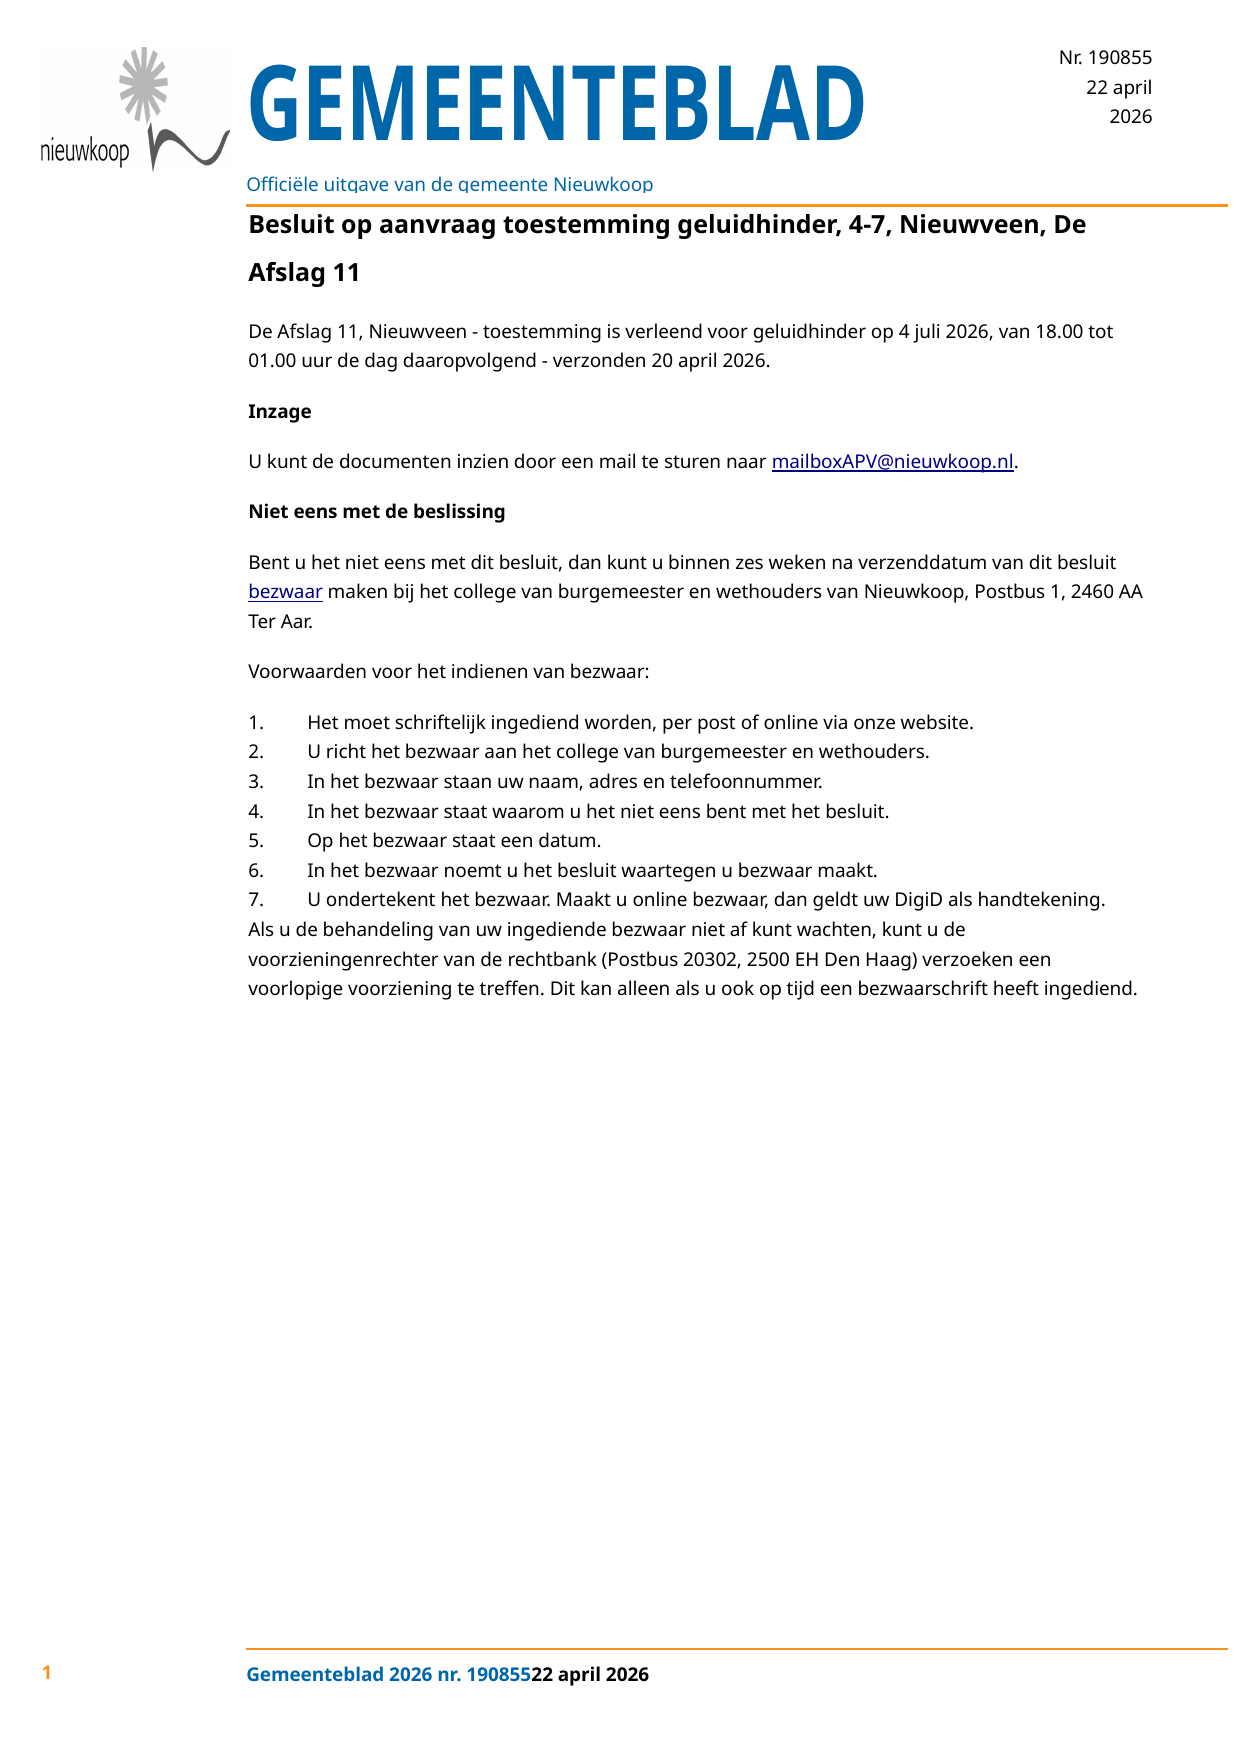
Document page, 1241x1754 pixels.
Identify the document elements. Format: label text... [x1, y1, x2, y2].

list In het bezwaar staat waarom u het niet eens bent met het besluit. [248, 798, 1152, 824]
text Besluit op aanvraag toestemming geluidhinder, 4-7, Nieuwveen, De Afslag 11 [248, 207, 1152, 288]
text U kunt de documenten inzien door een mail te sturen naar mailboxAPV@nieuwkoop.nl. [248, 448, 1152, 474]
list In het bezwaar noemt u het besluit waartegen u bezwaar maakt. [248, 857, 1152, 883]
list U richt het bezwaar aan het college van burgemeester en wethouders. [248, 739, 1152, 764]
text Voorwaarden voor het indienen van bezwaar: [248, 659, 1152, 684]
list Op het bezwaar staat een datum. [248, 827, 1152, 853]
text De Afslag 11, Nieuwveen - toestemming is verleend voor geluidhinder op 4 juli 2026, van 18.00 tot 01.00 uur de dag daaropvolgend - verzonden 20 april 2026. [248, 318, 1152, 373]
text Niet eens met de beslissing [248, 499, 1152, 524]
text Als u de behandeling van uw ingediende bezwaar niet af kunt wachten, kunt u de voorzieningenrechter van de rechtbank (Postbus 20302, 2500 EH Den Haag) verzoeken een voorlopige voorziening te treffen. Dit kan alleen als u ook op tijd een bezwaarschrift heeft ingediend. [248, 916, 1152, 1001]
text Inzage [248, 398, 1152, 424]
list Het moet schriftelijk ingediend worden, per post of online via onze website. [248, 709, 1152, 735]
picture [41, 47, 231, 172]
list U ondertekent het bezwaar. Maakt u online bezwaar, dan geldt uw DigiD als handtekening. [248, 887, 1152, 912]
text Bent u het niet eens met dit besluit, dan kunt u binnen zes weken na verzenddatum van dit besluit bezwaar maken bij het college van burgemeester en wethouders van Nieuwkoop, Postbus 1, 2460 AA Ter Aar. [248, 549, 1152, 634]
list In het bezwaar staan uw naam, adres en telefoonnummer. [248, 768, 1152, 794]
